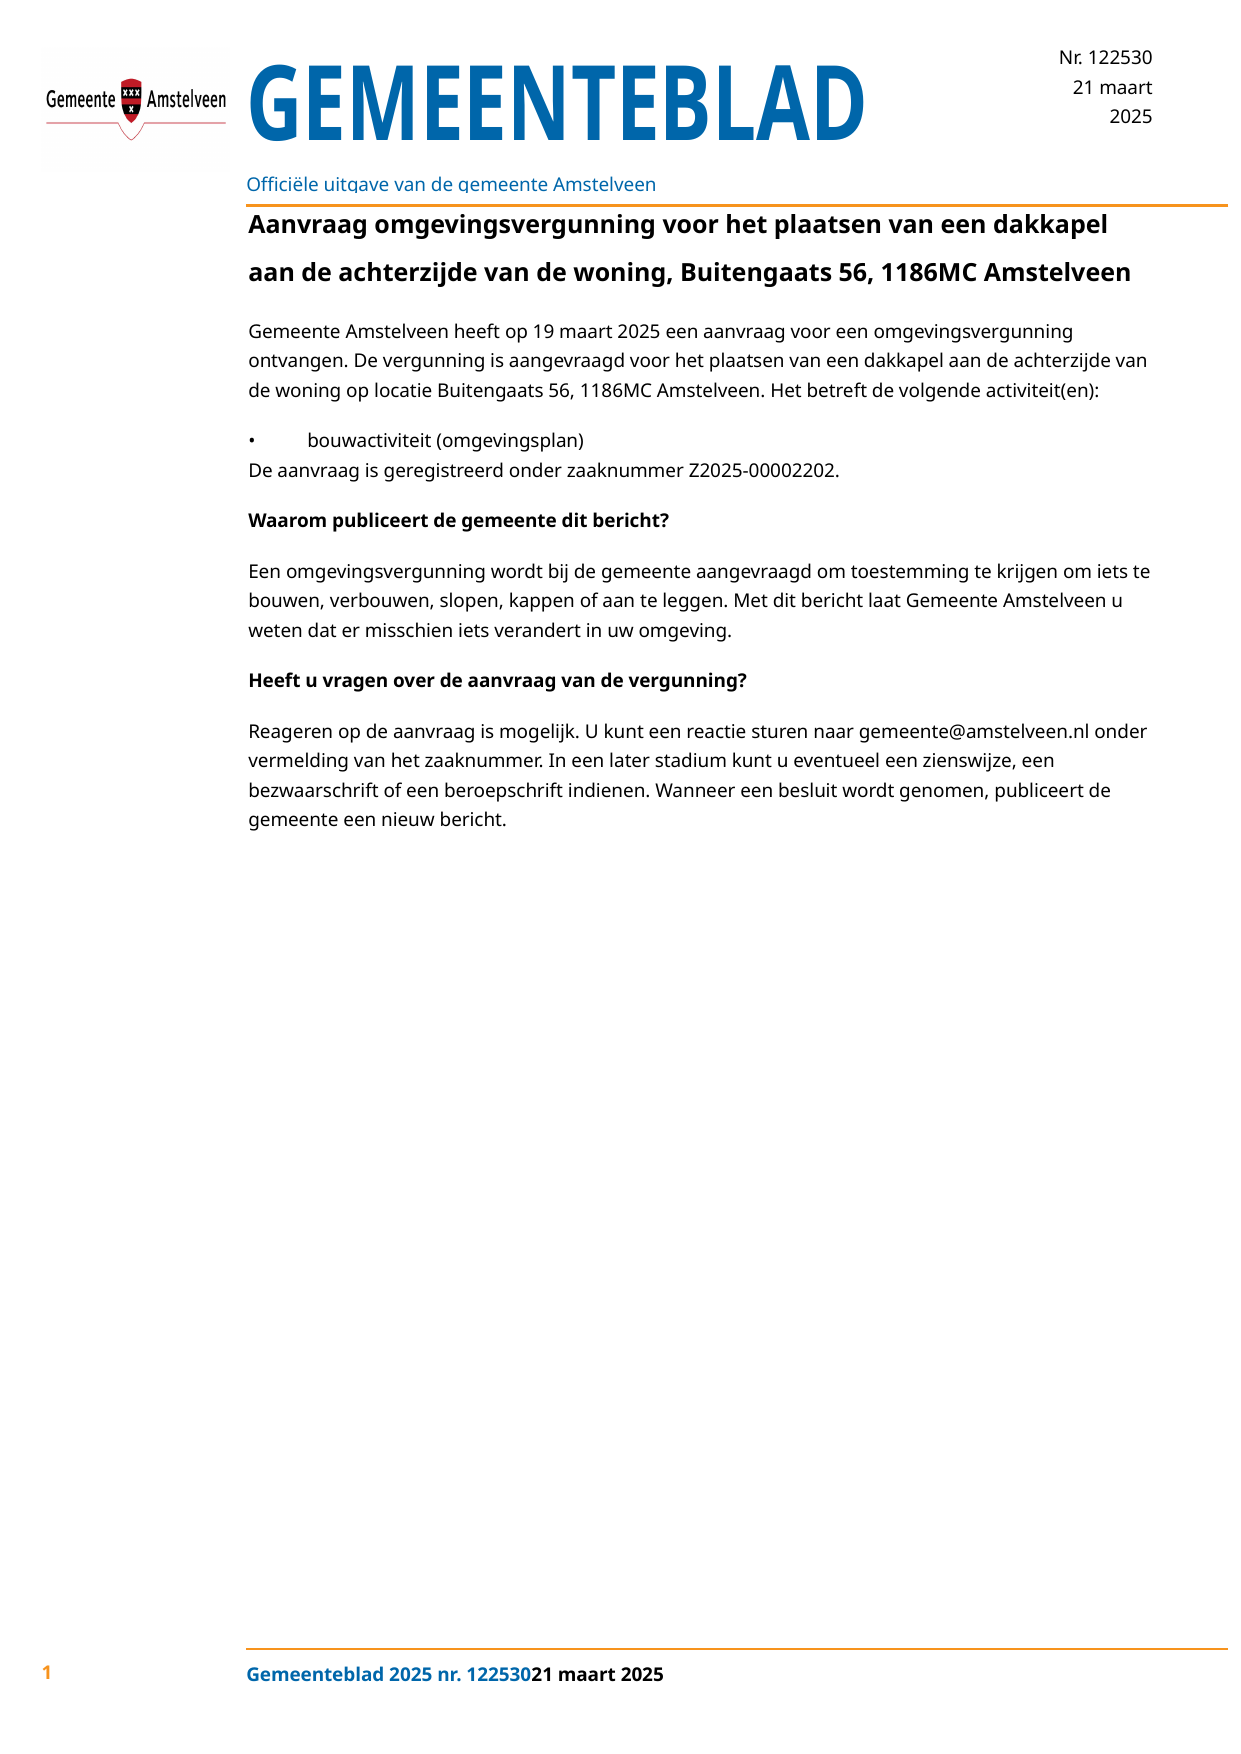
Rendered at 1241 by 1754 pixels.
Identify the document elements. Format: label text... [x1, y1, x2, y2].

picture [41, 47, 231, 172]
list bouwactiviteit (omgevingsplan) [248, 427, 1152, 453]
text Gemeente Amstelveen heeft op 19 maart 2025 een aanvraag voor een omgevingsvergunning ontvangen. De vergunning is aangevraagd voor het plaatsen van een dakkapel aan de achterzijde van de woning op locatie Buitengaats 56, 1186MC Amstelveen. Het betreft de volgende activiteit(en): [248, 318, 1152, 403]
text De aanvraag is geregistreerd onder zaaknummer Z2025-00002202. [248, 457, 1152, 483]
text Aanvraag omgevingsvergunning voor het plaatsen van een dakkapel aan de achterzijde van de woning, Buitengaats 56, 1186MC Amstelveen [248, 207, 1152, 288]
text Heeft u vragen over de aanvraag van de vergunning? [248, 667, 1152, 693]
text Reageren op de aanvraag is mogelijk. U kunt een reactie sturen naar gemeente@amstelveen.nl onder vermelding van het zaaknummer. In een later stadium kunt u eventueel een zienswijze, een bezwaarschrift of een beroepschrift indienen. Wanneer een besluit wordt genomen, publiceert de gemeente een nieuw bericht. [248, 718, 1152, 832]
text Waarom publiceert de gemeente dit bericht? [248, 507, 1152, 533]
text Een omgevingsvergunning wordt bij de gemeente aangevraagd om toestemming te krijgen om iets te bouwen, verbouwen, slopen, kappen of aan te leggen. Met dit bericht laat Gemeente Amstelveen u weten dat er misschien iets verandert in uw omgeving. [248, 558, 1152, 643]
